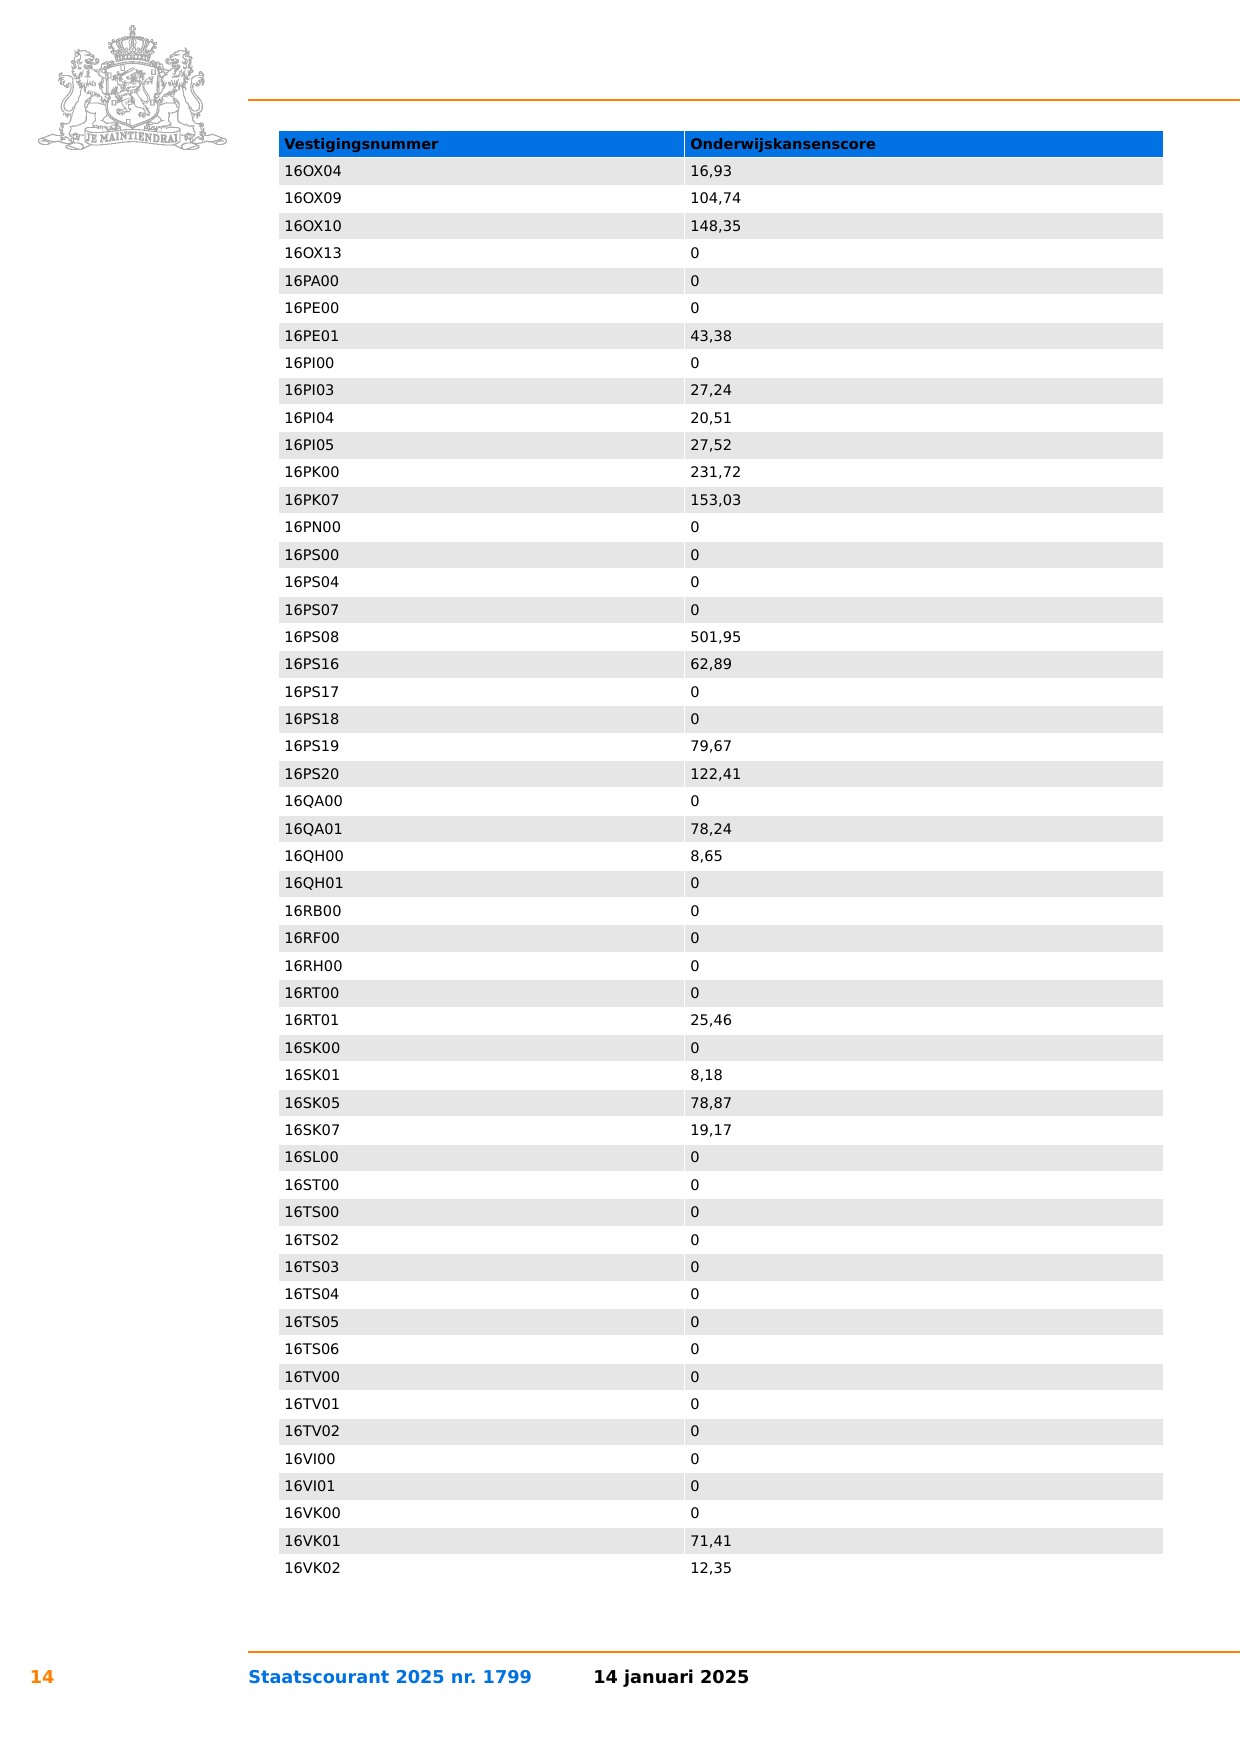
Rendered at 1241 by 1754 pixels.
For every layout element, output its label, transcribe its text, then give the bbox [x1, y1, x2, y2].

table_cell 0 [685, 1419, 1163, 1445]
table_cell 16TV02 [279, 1419, 684, 1445]
table_cell 16SL00 [279, 1145, 684, 1171]
table_cell 0 [685, 679, 1163, 705]
table_cell 19,17 [685, 1117, 1163, 1143]
table_cell 16PA00 [279, 268, 684, 294]
table_cell 0 [685, 1282, 1163, 1308]
table_cell 0 [685, 1446, 1163, 1472]
table_cell 16PE00 [279, 295, 684, 322]
table_cell 0 [685, 1309, 1163, 1335]
table_cell 16TS03 [279, 1254, 684, 1281]
table_cell 16SK05 [279, 1090, 684, 1116]
table_cell 104,74 [685, 186, 1163, 212]
table_cell 16ST00 [279, 1172, 684, 1198]
table_cell 16PS20 [279, 761, 684, 787]
table_cell 16PS17 [279, 679, 684, 705]
table_cell 0 [685, 1254, 1163, 1281]
table_cell 0 [685, 597, 1163, 623]
table_cell 0 [685, 898, 1163, 924]
table_cell 16TV01 [279, 1391, 684, 1417]
table_cell 501,95 [685, 624, 1163, 650]
table_cell 0 [685, 1035, 1163, 1061]
table_cell 0 [685, 1145, 1163, 1171]
table_cell 0 [685, 1336, 1163, 1363]
table_cell 16RT00 [279, 980, 684, 1007]
table_cell 16PS18 [279, 706, 684, 733]
table_cell 16PI04 [279, 405, 684, 431]
table_header Onderwijskansenscore [685, 131, 1163, 157]
table_cell 0 [685, 1199, 1163, 1226]
table_cell 43,38 [685, 323, 1163, 349]
table_cell 12,35 [685, 1556, 1163, 1582]
table_cell 27,24 [685, 378, 1163, 404]
table_cell 0 [685, 706, 1163, 733]
table_cell 0 [685, 1172, 1163, 1198]
table_cell 25,46 [685, 1008, 1163, 1034]
table_cell 16SK00 [279, 1035, 684, 1061]
table_cell 0 [685, 1501, 1163, 1527]
table_cell 16TS02 [279, 1227, 684, 1253]
table_cell 0 [685, 515, 1163, 541]
table_cell 16,93 [685, 158, 1163, 185]
table_cell 0 [685, 1364, 1163, 1390]
table_cell 16QH01 [279, 871, 684, 897]
table_cell 16PN00 [279, 515, 684, 541]
table_cell 16TS00 [279, 1199, 684, 1226]
table_cell 16VI01 [279, 1473, 684, 1500]
picture [38, 25, 227, 150]
table_cell 16TS06 [279, 1336, 684, 1363]
table_cell 78,24 [685, 816, 1163, 842]
table_cell 231,72 [685, 460, 1163, 486]
table_cell 16TS05 [279, 1309, 684, 1335]
table_cell 16OX09 [279, 186, 684, 212]
table_cell 16PI00 [279, 350, 684, 376]
table_cell 16VK02 [279, 1556, 684, 1582]
table_cell 20,51 [685, 405, 1163, 431]
table_cell 27,52 [685, 432, 1163, 459]
table_cell 16TV00 [279, 1364, 684, 1390]
table_cell 0 [685, 268, 1163, 294]
table_cell 16VI00 [279, 1446, 684, 1472]
table_cell 0 [685, 953, 1163, 979]
table_cell 122,41 [685, 761, 1163, 787]
table_cell 16SK01 [279, 1063, 684, 1089]
table_cell 16PS07 [279, 597, 684, 623]
table_cell 16QA00 [279, 789, 684, 815]
table_cell 16OX13 [279, 241, 684, 267]
table_cell 16VK00 [279, 1501, 684, 1527]
table_cell 16QH00 [279, 843, 684, 869]
table_cell 8,18 [685, 1063, 1163, 1089]
table_cell 153,03 [685, 487, 1163, 513]
table_cell 0 [685, 542, 1163, 568]
table_cell 148,35 [685, 213, 1163, 239]
table_cell 16OX10 [279, 213, 684, 239]
table_cell 16TS04 [279, 1282, 684, 1308]
table_cell 0 [685, 925, 1163, 952]
table_cell 16PS04 [279, 569, 684, 596]
table_cell 0 [685, 569, 1163, 596]
table_cell 79,67 [685, 734, 1163, 760]
table_cell 16PK07 [279, 487, 684, 513]
table_cell 16PI03 [279, 378, 684, 404]
table_cell 16PE01 [279, 323, 684, 349]
table_cell 16OX04 [279, 158, 684, 185]
table_cell 16RT01 [279, 1008, 684, 1034]
table_cell 78,87 [685, 1090, 1163, 1116]
table_cell 0 [685, 350, 1163, 376]
table_header Vestigingsnummer [279, 131, 684, 157]
table_cell 16RF00 [279, 925, 684, 952]
table_cell 16PS16 [279, 651, 684, 678]
table_cell 16VK01 [279, 1528, 684, 1554]
table_cell 0 [685, 980, 1163, 1007]
table_cell 16PS00 [279, 542, 684, 568]
table_cell 16PI05 [279, 432, 684, 459]
table_cell 0 [685, 295, 1163, 322]
table_cell 0 [685, 1227, 1163, 1253]
table_cell 0 [685, 241, 1163, 267]
table_cell 16PK00 [279, 460, 684, 486]
table_cell 16PS08 [279, 624, 684, 650]
table_cell 0 [685, 789, 1163, 815]
table_cell 16QA01 [279, 816, 684, 842]
table_cell 8,65 [685, 843, 1163, 869]
table_cell 62,89 [685, 651, 1163, 678]
table_cell 16SK07 [279, 1117, 684, 1143]
table_cell 71,41 [685, 1528, 1163, 1554]
table_cell 16PS19 [279, 734, 684, 760]
table_cell 16RH00 [279, 953, 684, 979]
table_cell 0 [685, 871, 1163, 897]
table_cell 16RB00 [279, 898, 684, 924]
table_cell 0 [685, 1391, 1163, 1417]
table_cell 0 [685, 1473, 1163, 1500]
